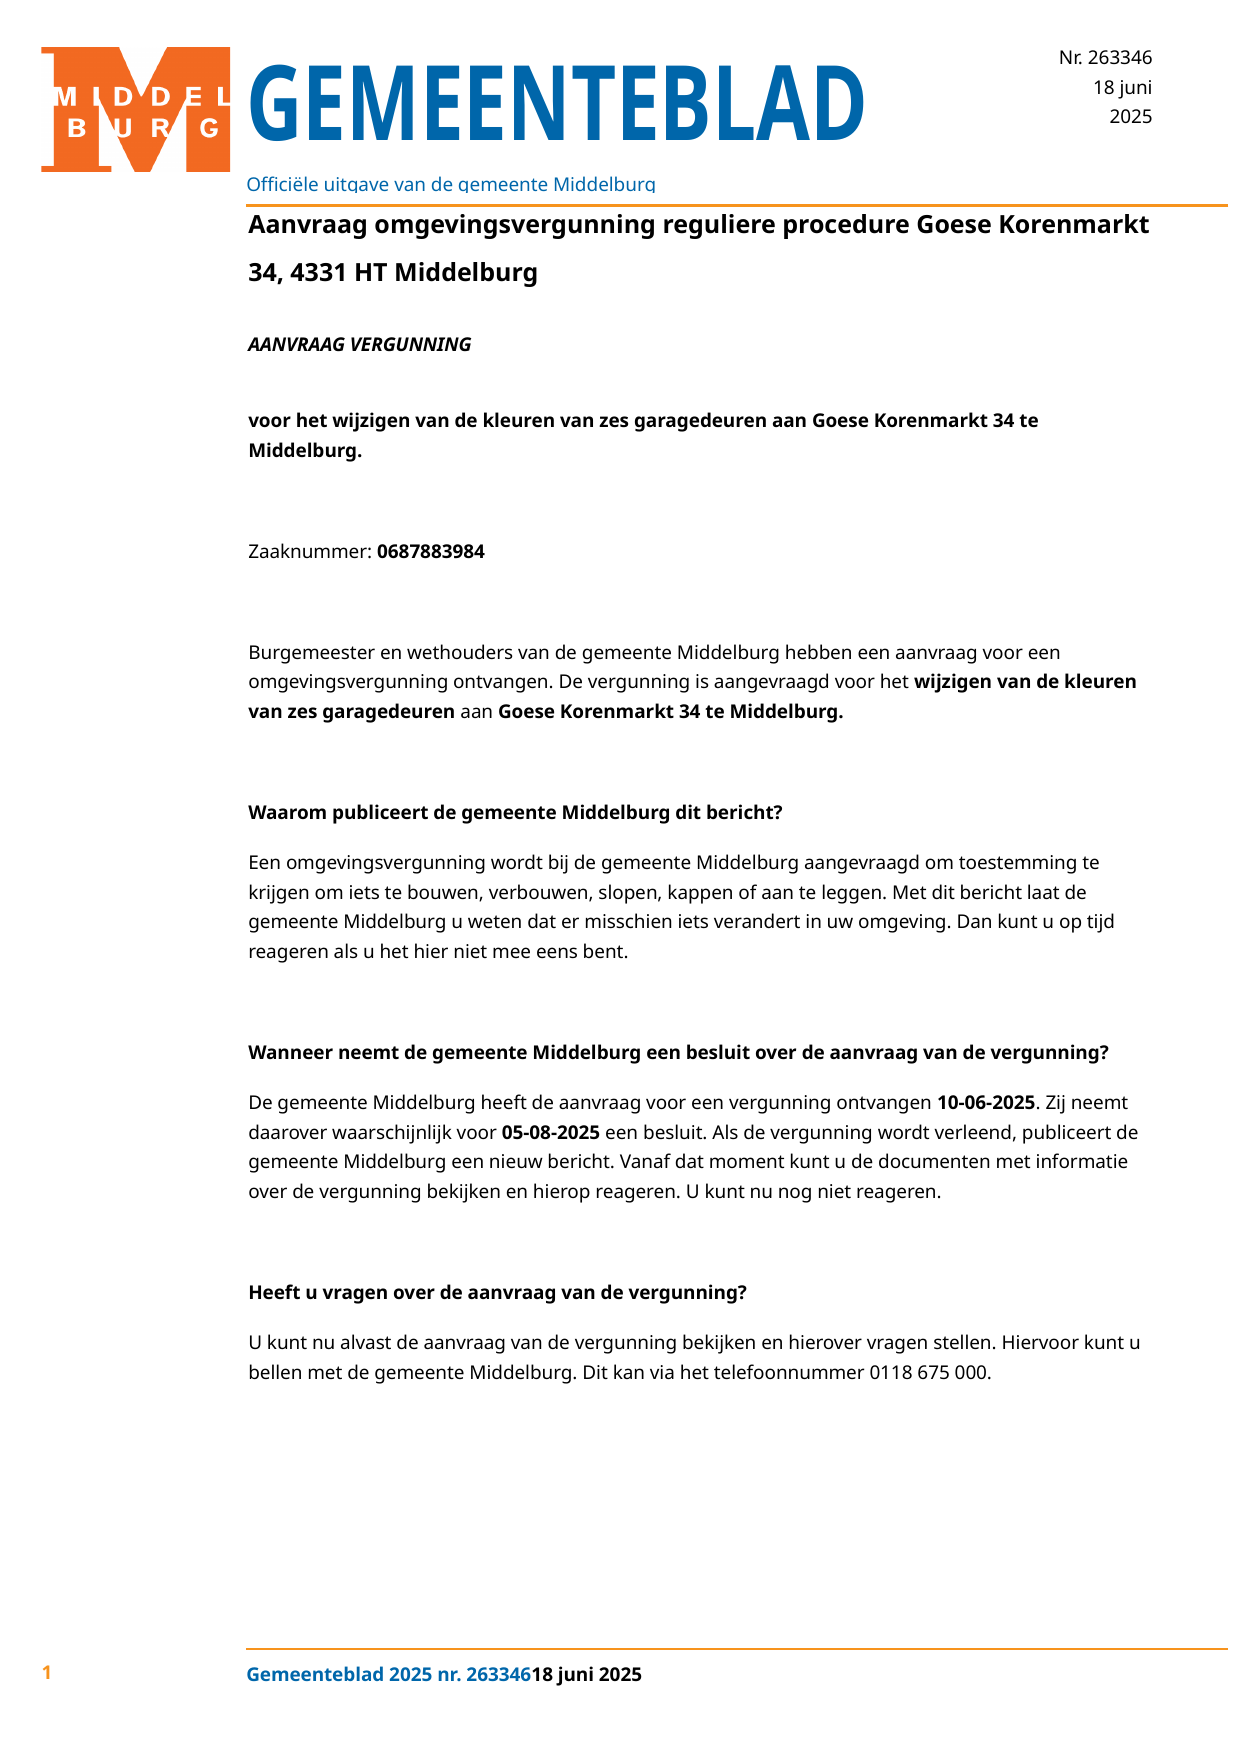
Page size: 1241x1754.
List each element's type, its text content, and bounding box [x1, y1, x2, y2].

text Waarom publiceert de gemeente Middelburg dit bericht? [248, 799, 1152, 824]
text Heeft u vragen over de aanvraag van de vergunning? [248, 1279, 1152, 1304]
text U kunt nu alvast de aanvraag van de vergunning bekijken en hierover vragen stellen. Hiervoor kunt u bellen met de gemeente Middelburg. Dit kan via het telefoonnummer 0118 675 000. [248, 1329, 1152, 1384]
text Burgemeester en wethouders van de gemeente Middelburg hebben een aanvraag voor een omgevingsvergunning ontvangen. De vergunning is aangevraagd voor het wijzigen van de kleuren van zes garagedeuren aan Goese Korenmarkt 34 te Middelburg. [248, 639, 1152, 724]
text De gemeente Middelburg heeft de aanvraag voor een vergunning ontvangen 10-06-2025. Zij neemt daarover waarschijnlijk voor 05-08-2025 een besluit. Als de vergunning wordt verleend, publiceert de gemeente Middelburg een nieuw bericht. Vanaf dat moment kunt u de documenten met informatie over de vergunning bekijken en hierop reageren. U kunt nu nog niet reageren. [248, 1089, 1152, 1204]
text AANVRAAG VERGUNNING [248, 331, 1152, 357]
text Zaaknummer: 0687883984 [248, 538, 1152, 564]
text Aanvraag omgevingsvergunning reguliere procedure Goese Korenmarkt 34, 4331 HT Middelburg [248, 207, 1152, 288]
text voor het wijzigen van de kleuren van zes garagedeuren aan Goese Korenmarkt 34 te Middelburg. [248, 408, 1152, 463]
text Wanneer neemt de gemeente Middelburg een besluit over de aanvraag van de vergunning? [248, 1039, 1152, 1064]
picture [41, 47, 231, 172]
text Een omgevingsvergunning wordt bij de gemeente Middelburg aangevraagd om toestemming te krijgen om iets te bouwen, verbouwen, slopen, kappen of aan te leggen. Met dit bericht laat de gemeente Middelburg u weten dat er misschien iets verandert in uw omgeving. Dan kunt u op tijd reageren als u het hier niet mee eens bent. [248, 849, 1152, 964]
